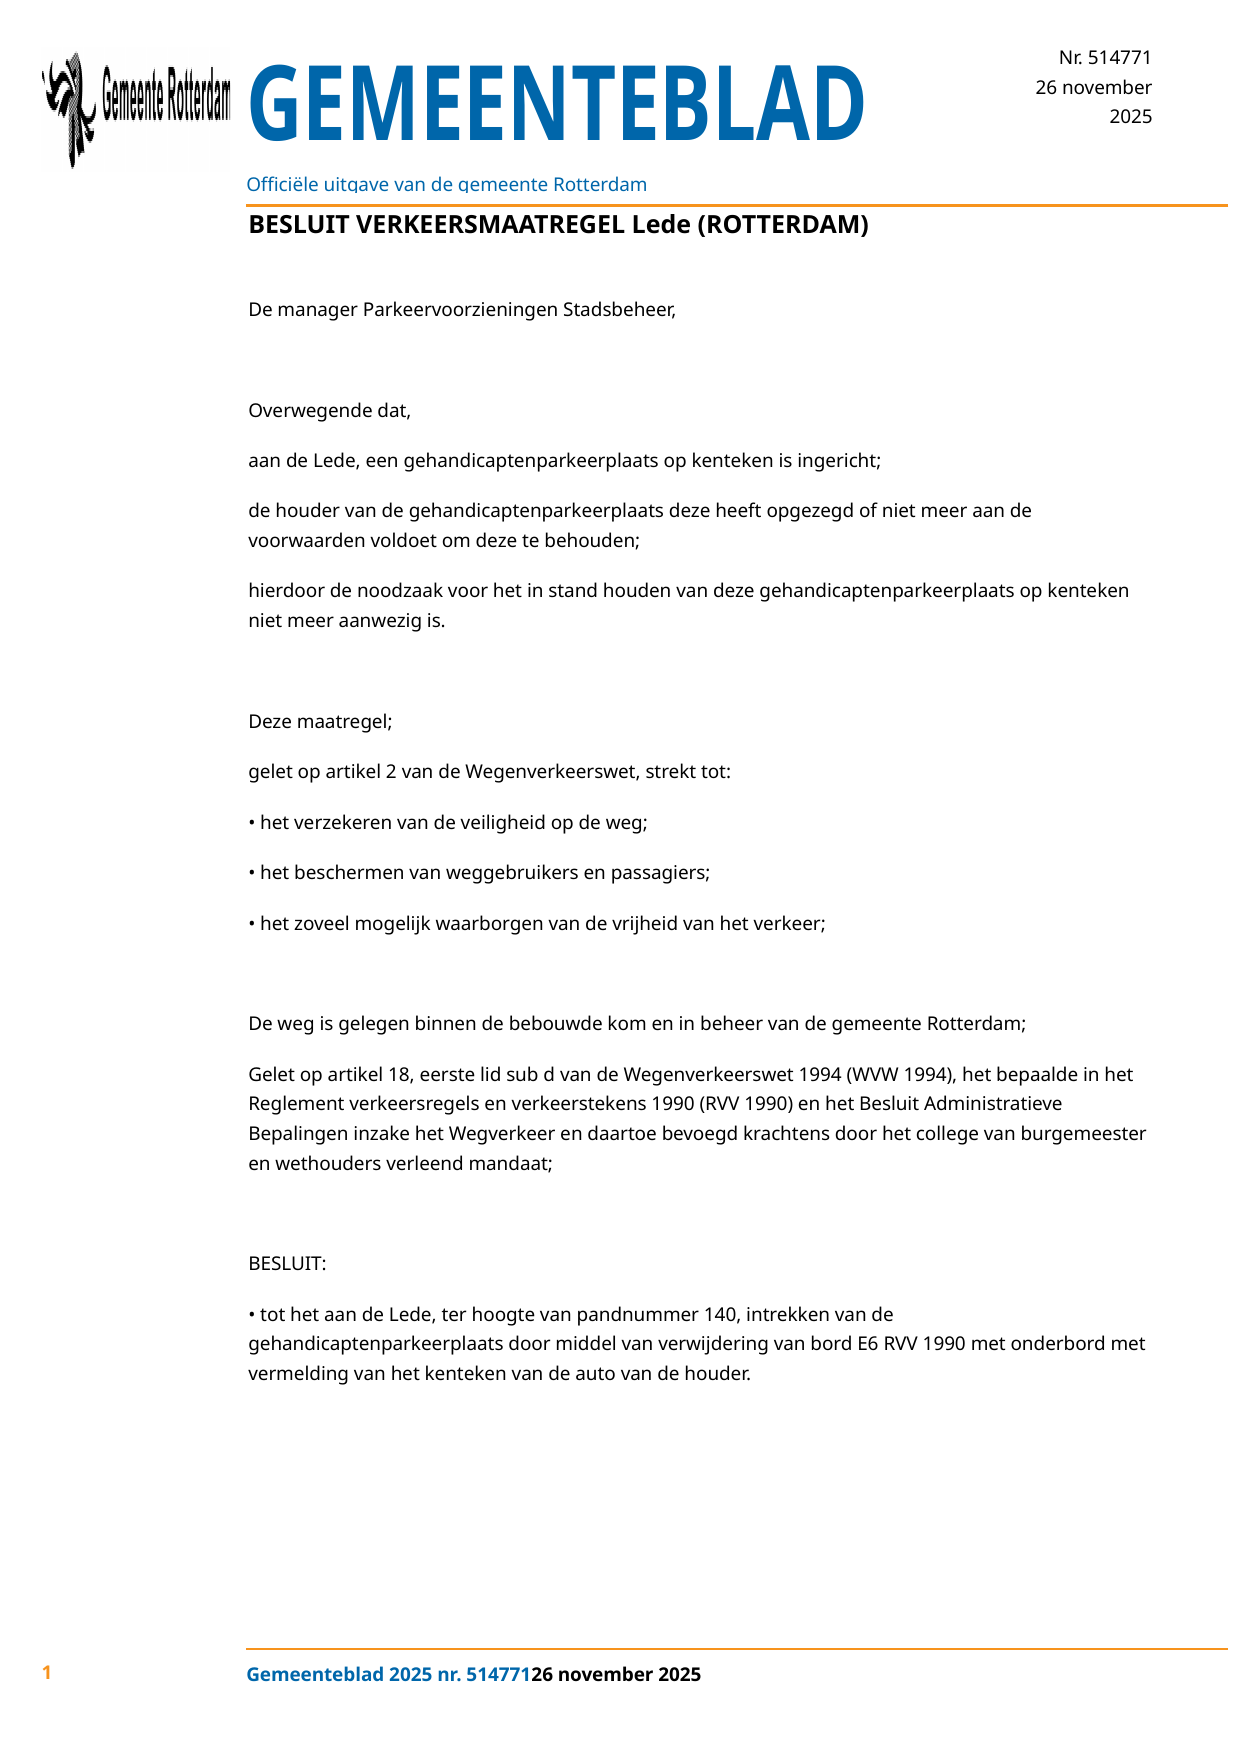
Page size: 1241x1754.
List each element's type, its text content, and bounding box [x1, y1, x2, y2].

text BESLUIT VERKEERSMAATREGEL Lede (ROTTERDAM) [248, 207, 1152, 241]
text aan de Lede, een gehandicaptenparkeerplaats op kenteken is ingericht; [248, 447, 1152, 473]
text Gelet op artikel 18, eerste lid sub d van de Wegenverkeerswet 1994 (WVW 1994), het bepaalde in het Reglement verkeersregels en verkeerstekens 1990 (RVV 1990) en het Besluit Administratieve Bepalingen inzake het Wegverkeer en daartoe bevoegd krachtens door het college van burgemeester en wethouders verleend mandaat; [248, 1061, 1152, 1176]
text • het verzekeren van de veiligheid op de weg; [248, 809, 1152, 835]
text De weg is gelegen binnen de bebouwde kom en in beheer van de gemeente Rotterdam; [248, 1011, 1152, 1036]
text BESLUIT: [248, 1251, 1152, 1276]
text De manager Parkeervoorzieningen Stadsbeheer, [248, 296, 1152, 322]
text • tot het aan de Lede, ter hoogte van pandnummer 140, intrekken van de gehandicaptenparkeerplaats door middel van verwijdering van bord E6 RVV 1990 met onderbord met vermelding van het kenteken van de auto van de houder. [248, 1301, 1152, 1386]
text • het zoveel mogelijk waarborgen van de vrijheid van het verkeer; [248, 910, 1152, 936]
text • het beschermen van weggebruikers en passagiers; [248, 859, 1152, 885]
picture [41, 47, 231, 172]
text Overwegende dat, [248, 397, 1152, 423]
text hierdoor de noodzaak voor het in stand houden van deze gehandicaptenparkeerplaats op kenteken niet meer aanwezig is. [248, 578, 1152, 633]
text Deze maatregel; [248, 708, 1152, 734]
text de houder van de gehandicaptenparkeerplaats deze heeft opgezegd of niet meer aan de voorwaarden voldoet om deze te behouden; [248, 498, 1152, 553]
text gelet op artikel 2 van de Wegenverkeerswet, strekt tot: [248, 758, 1152, 784]
